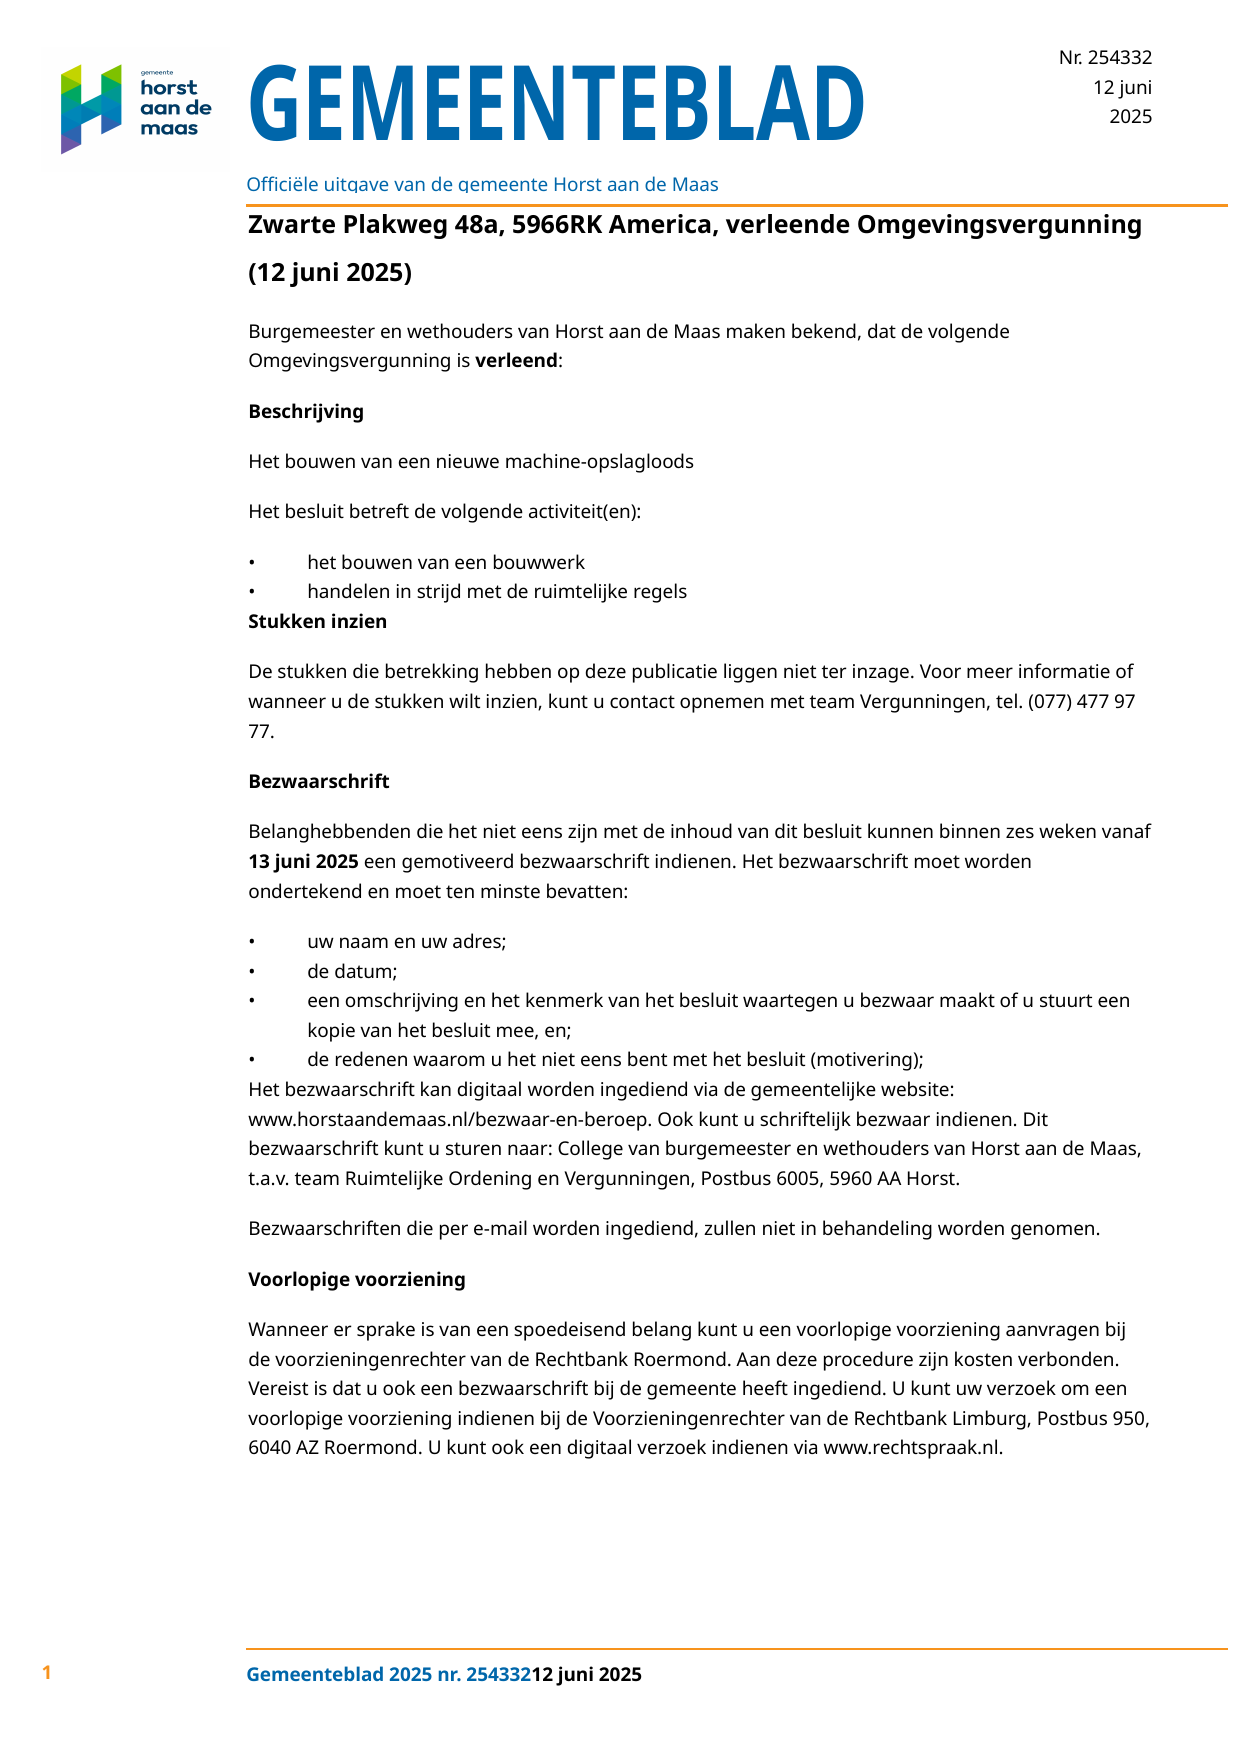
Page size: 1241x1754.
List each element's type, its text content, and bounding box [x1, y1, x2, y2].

text Beschrijving [248, 398, 1152, 424]
text Het bezwaarschrift kan digitaal worden ingediend via de gemeentelijke website: www.horstaandemaas.nl/bezwaar-en-beroep. Ook kunt u schriftelijk bezwaar indienen. Dit bezwaarschrift kunt u sturen naar: College van burgemeester en wethouders van Horst aan de Maas, t.a.v. team Ruimtelijke Ordening en Vergunningen, Postbus 6005, 5960 AA Horst. [248, 1076, 1152, 1191]
text Het besluit betreft de volgende activiteit(en): [248, 499, 1152, 524]
list de redenen waarom u het niet eens bent met het besluit (motivering); [248, 1047, 1152, 1072]
list handelen in strijd met de ruimtelijke regels [248, 579, 1152, 604]
text Zwarte Plakweg 48a, 5966RK America, verleende Omgevingsvergunning (12 juni 2025) [248, 207, 1152, 288]
text Belanghebbenden die het niet eens zijn met de inhoud van dit besluit kunnen binnen zes weken vanaf 13 juni 2025 een gemotiveerd bezwaarschrift indienen. Het bezwaarschrift moet worden ondertekend en moet ten minste bevatten: [248, 819, 1152, 904]
list een omschrijving en het kenmerk van het besluit waartegen u bezwaar maakt of u stuurt een kopie van het besluit mee, en; [248, 987, 1152, 1043]
text Stukken inzien [248, 608, 1152, 634]
text Bezwaarschrift [248, 768, 1152, 794]
text Bezwaarschriften die per e-mail worden ingediend, zullen niet in behandeling worden genomen. [248, 1215, 1152, 1241]
text De stukken die betrekking hebben op deze publicatie liggen niet ter inzage. Voor meer informatie of wanneer u de stukken wilt inzien, kunt u contact opnemen met team Vergunningen, tel. (077) 477 97 77. [248, 659, 1152, 744]
list het bouwen van een bouwwerk [248, 549, 1152, 575]
list uw naam en uw adres; [248, 928, 1152, 954]
text Het bouwen van een nieuwe machine-opslagloods [248, 448, 1152, 474]
text Wanneer er sprake is van een spoedeisend belang kunt u een voorlopige voorziening aanvragen bij de voorzieningenrechter van de Rechtbank Roermond. Aan deze procedure zijn kosten verbonden. Vereist is dat u ook een bezwaarschrift bij de gemeente heeft ingediend. U kunt uw verzoek om een voorlopige voorziening indienen bij de Voorzieningenrechter van de Rechtbank Limburg, Postbus 950, 6040 AZ Roermond. U kunt ook een digitaal verzoek indienen via www.rechtspraak.nl. [248, 1316, 1152, 1460]
picture [41, 47, 231, 172]
text Voorlopige voorziening [248, 1266, 1152, 1292]
list de datum; [248, 958, 1152, 984]
text Burgemeester en wethouders van Horst aan de Maas maken bekend, dat de volgende Omgevingsvergunning is verleend: [248, 318, 1152, 373]
